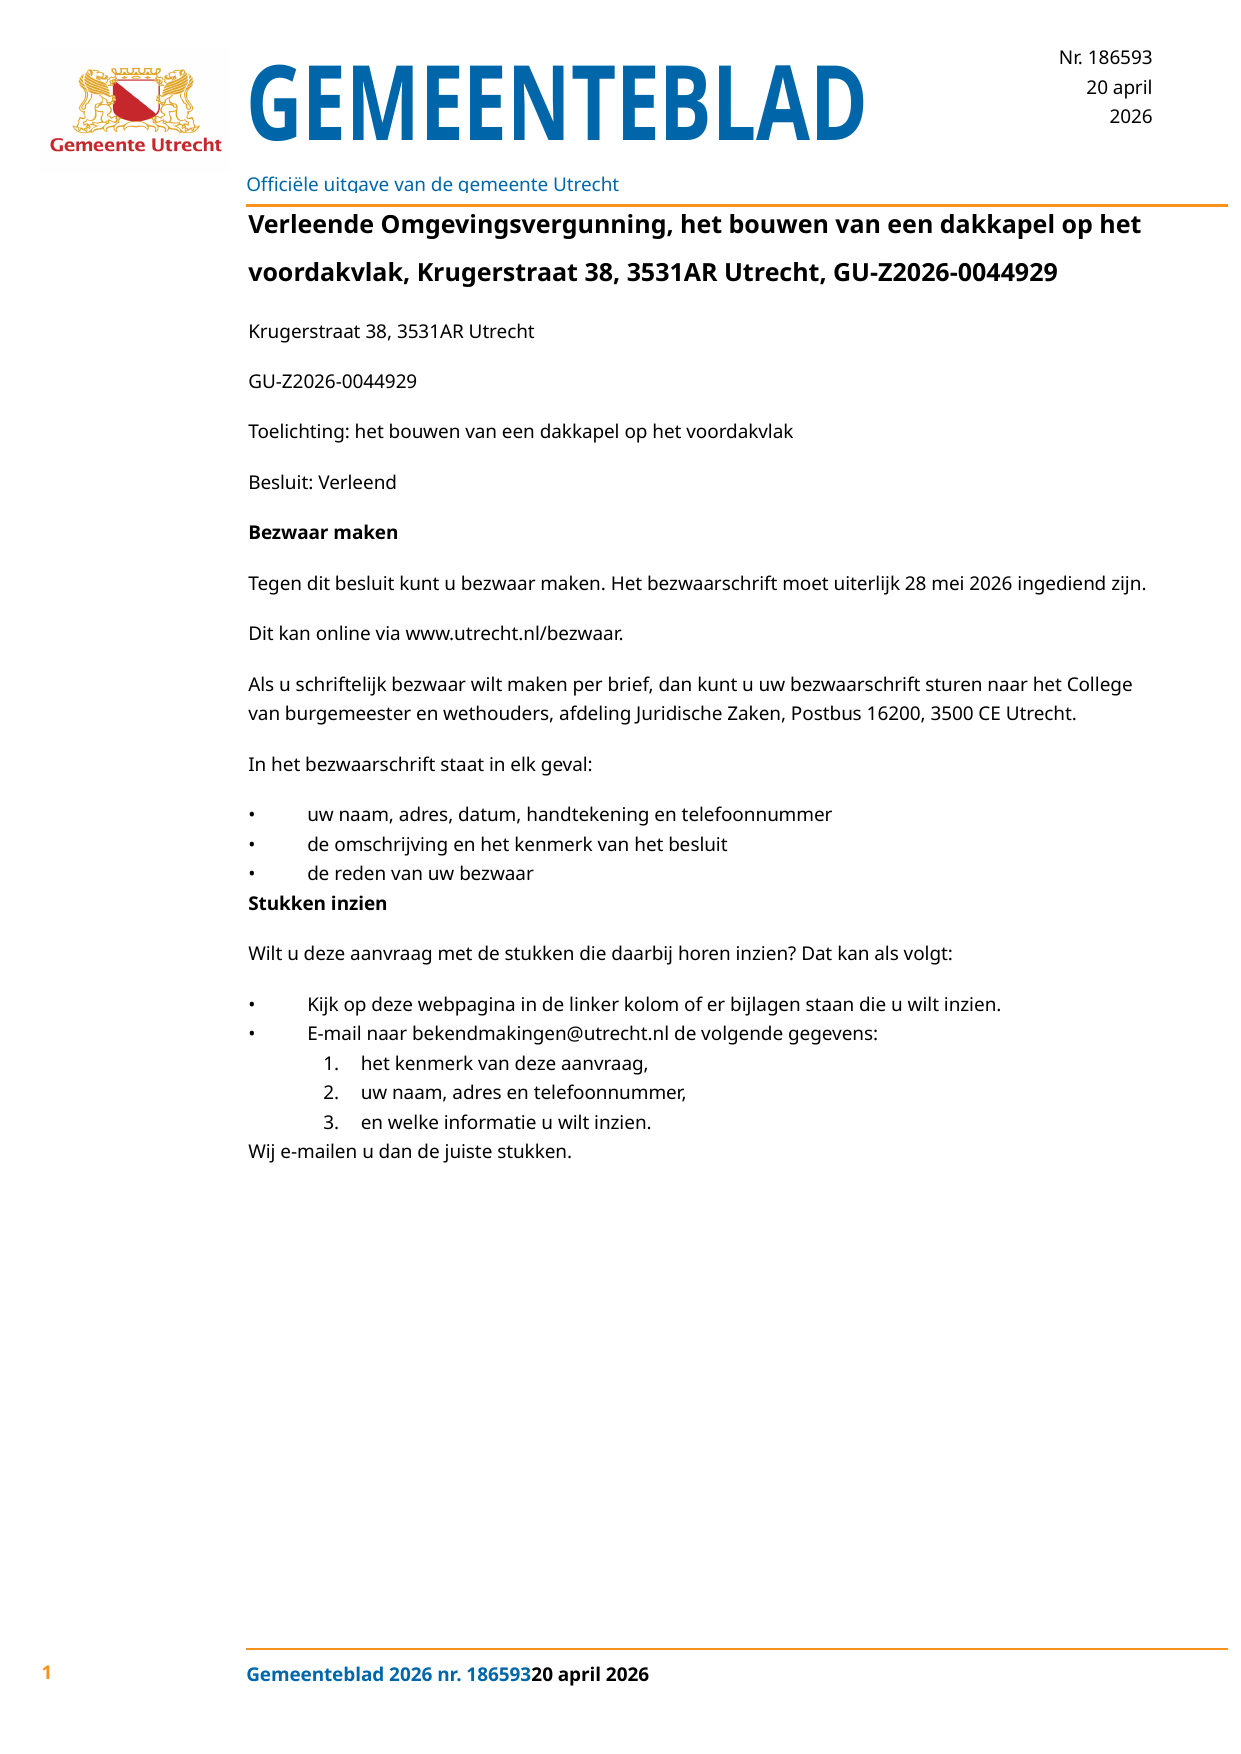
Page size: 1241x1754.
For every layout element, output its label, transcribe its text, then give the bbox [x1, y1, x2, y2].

text Toelichting: het bouwen van een dakkapel op het voordakvlak [248, 419, 1152, 444]
list het kenmerk van deze aanvraag, [323, 1050, 1152, 1076]
list de reden van uw bezwaar [248, 860, 1152, 886]
text Bezwaar maken [248, 519, 1152, 545]
text Krugerstraat 38, 3531AR Utrecht [248, 318, 1152, 344]
list uw naam, adres en telefoonnummer, [323, 1079, 1152, 1105]
text GU-Z2026-0044929 [248, 368, 1152, 394]
text Als u schriftelijk bezwaar wilt maken per brief, dan kunt u uw bezwaarschrift sturen naar het College van burgemeester en wethouders, afdeling Juridische Zaken, Postbus 16200, 3500 CE Utrecht. [248, 671, 1152, 726]
text Wij e-mailen u dan de juiste stukken. [248, 1139, 1152, 1164]
text Besluit: Verleend [248, 469, 1152, 495]
text Dit kan online via www.utrecht.nl/bezwaar. [248, 620, 1152, 646]
text Stukken inzien [248, 890, 1152, 916]
text Tegen dit besluit kunt u bezwaar maken. Het bezwaarschrift moet uiterlijk 28 mei 2026 ingediend zijn. [248, 570, 1152, 596]
list uw naam, adres, datum, handtekening en telefoonnummer [248, 801, 1152, 827]
list Kijk op deze webpagina in de linker kolom of er bijlagen staan die u wilt inzien. [248, 991, 1152, 1017]
list E-mail naar bekendmakingen@utrecht.nl de volgende gegevens: [248, 1020, 1152, 1046]
text Wilt u deze aanvraag met de stukken die daarbij horen inzien? Dat kan als volgt: [248, 940, 1152, 966]
text Verleende Omgevingsvergunning, het bouwen van een dakkapel op het voordakvlak, Krugerstraat 38, 3531AR Utrecht, GU-Z2026-0044929 [248, 207, 1152, 288]
list de omschrijving en het kenmerk van het besluit [248, 831, 1152, 857]
list en welke informatie u wilt inzien. [323, 1109, 1152, 1135]
picture [41, 47, 231, 172]
text In het bezwaarschrift staat in elk geval: [248, 751, 1152, 777]
